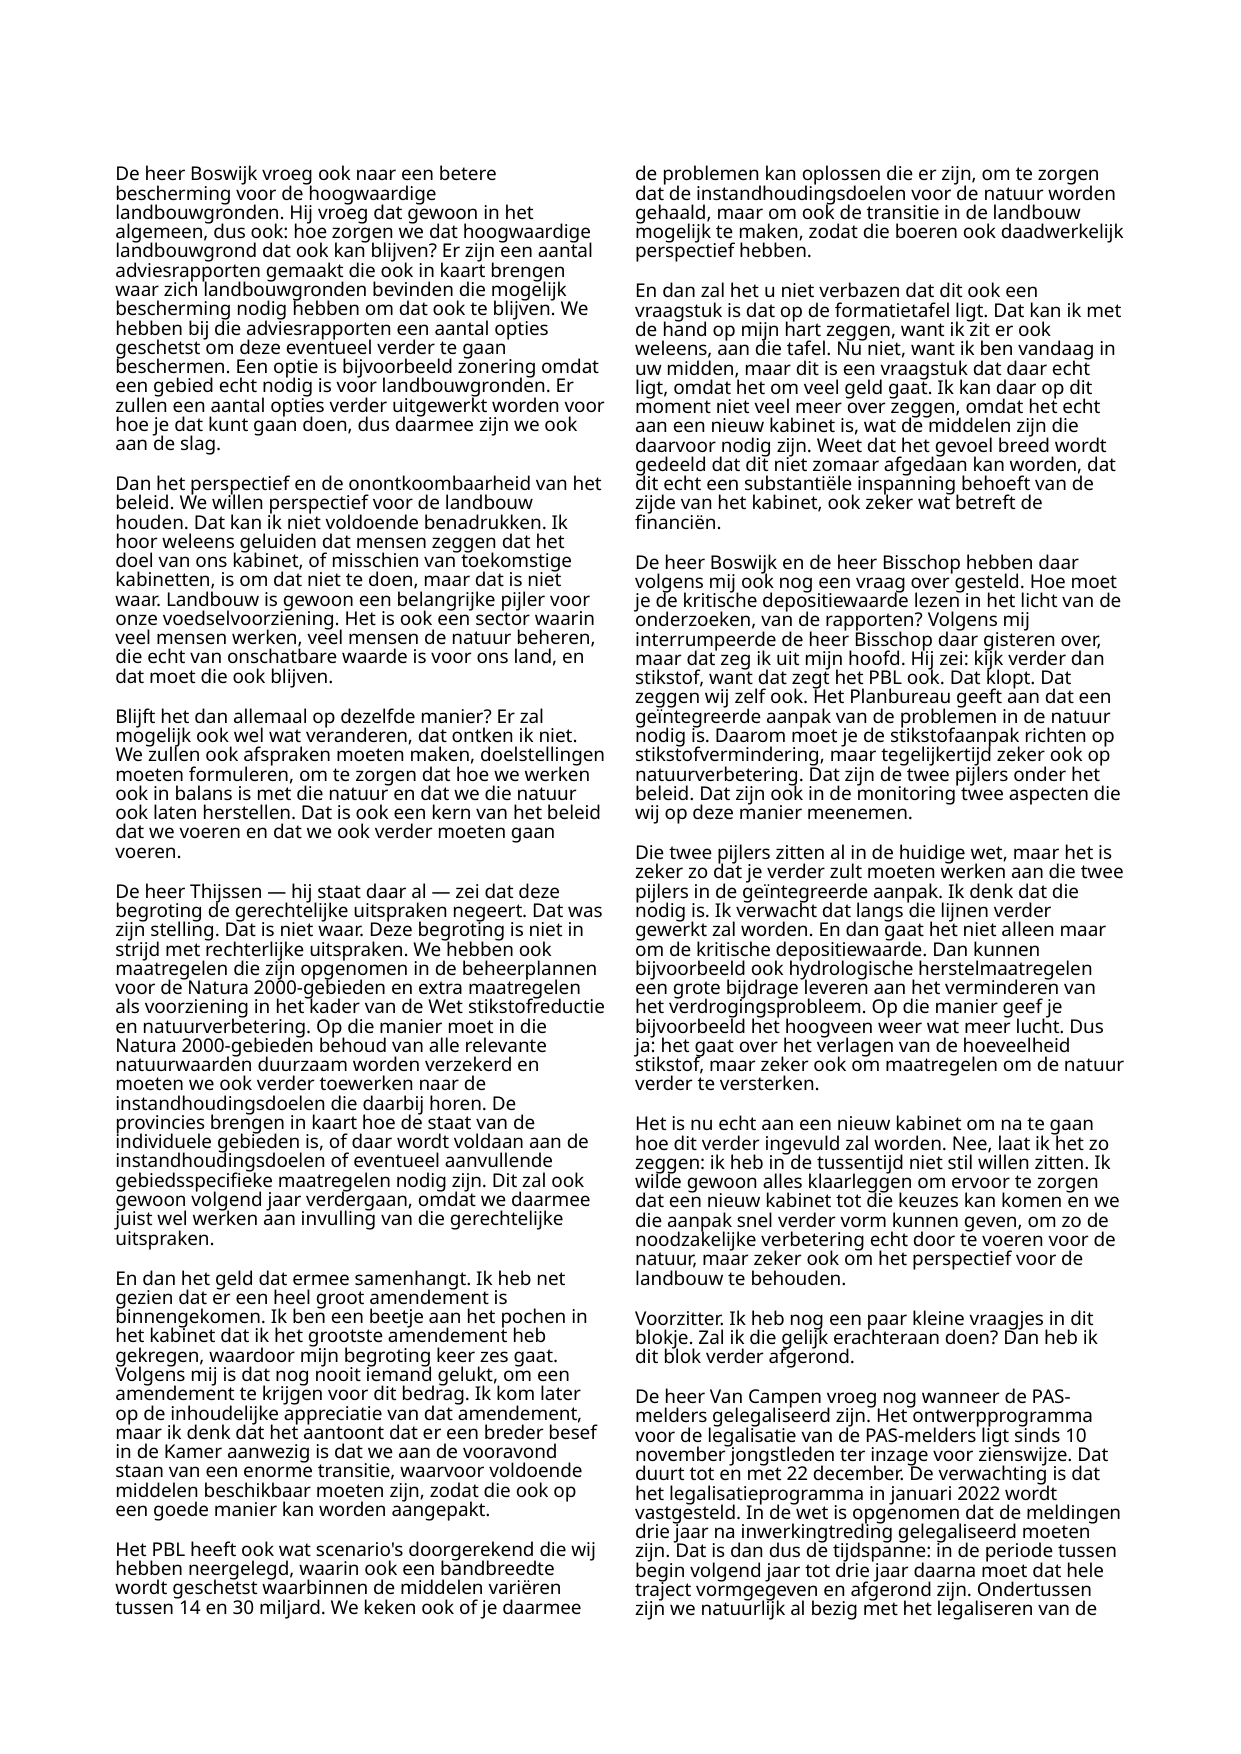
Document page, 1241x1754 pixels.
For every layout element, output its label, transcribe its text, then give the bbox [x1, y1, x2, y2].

text Het is nu echt aan een nieuw kabinet om na te gaan hoe dit verder ingevuld zal worden. Nee, laat ik het zo zeggen: ik heb in de tussentijd niet stil willen zitten. Ik wilde gewoon alles klaarleggen om ervoor te zorgen dat een nieuw kabinet tot die keuzes kan komen en we die aanpak snel verder vorm kunnen geven, om zo de noodzakelijke verbetering echt door te voeren voor de natuur, maar zeker ook om het perspectief voor de landbouw te behouden. [635, 1115, 1125, 1289]
text Dan het perspectief en de onontkoombaarheid van het beleid. We willen perspectief voor de landbouw houden. Dat kan ik niet voldoende benadrukken. Ik hoor weleens geluiden dat mensen zeggen dat het doel van ons kabinet, of misschien van toekomstige kabinetten, is om dat niet te doen, maar dat is niet waar. Landbouw is gewoon een belangrijke pijler voor onze voedselvoorziening. Het is ook een sector waarin veel mensen werken, veel mensen de natuur beheren, die echt van onschatbare waarde is voor ons land, en dat moet die ook blijven. [115, 475, 605, 687]
text De heer Thijssen — hij staat daar al — zei dat deze begroting de gerechtelijke uitspraken negeert. Dat was zijn stelling. Dat is niet waar. Deze begroting is niet in strijd met rechterlijke uitspraken. We hebben ook maatregelen die zijn opgenomen in de beheerplannen voor de Natura 2000-gebieden en extra maatregelen als voorziening in het kader van de Wet stikstofreductie en natuurverbetering. Op die manier moet in die Natura 2000-gebieden behoud van alle relevante natuurwaarden duurzaam worden verzekerd en moeten we ook verder toewerken naar de instandhoudingsdoelen die daarbij horen. De provincies brengen in kaart hoe de staat van de individuele gebieden is, of daar wordt voldaan aan de instandhoudingsdoelen of eventueel aanvullende gebiedsspecifieke maatregelen nodig zijn. Dit zal ook gewoon volgend jaar verdergaan, omdat we daarmee juist wel werken aan invulling van die gerechtelijke uitspraken. [115, 883, 605, 1249]
text En dan zal het u niet verbazen dat dit ook een vraagstuk is dat op de formatietafel ligt. Dat kan ik met de hand op mijn hart zeggen, want ik zit er ook weleens, aan die tafel. Nu niet, want ik ben vandaag in uw midden, maar dit is een vraagstuk dat daar echt ligt, omdat het om veel geld gaat. Ik kan daar op dit moment niet veel meer over zeggen, omdat het echt aan een nieuw kabinet is, wat de middelen zijn die daarvoor nodig zijn. Weet dat het gevoel breed wordt gedeeld dat dit niet zomaar afgedaan kan worden, dat dit echt een substantiële inspanning behoeft van de zijde van het kabinet, ook zeker wat betreft de financiën. [635, 282, 1125, 533]
text Het PBL heeft ook wat scenario's doorgerekend die wij hebben neergelegd, waarin ook een bandbreedte wordt geschetst waarbinnen de middelen variëren tussen 14 en 30 miljard. We keken ook of je daarmee [115, 1541, 605, 1618]
text Die twee pijlers zitten al in de huidige wet, maar het is zeker zo dat je verder zult moeten werken aan die twee pijlers in de geïntegreerde aanpak. Ik denk dat die nodig is. Ik verwacht dat langs die lijnen verder gewerkt zal worden. En dan gaat het niet alleen maar om de kritische depositiewaarde. Dan kunnen bijvoorbeeld ook hydrologische herstelmaatregelen een grote bijdrage leveren aan het verminderen van het verdrogingsprobleem. Op die manier geef je bijvoorbeeld het hoogveen weer wat meer lucht. Dus ja: het gaat over het verlagen van de hoeveelheid stikstof, maar zeker ook om maatregelen om de natuur verder te versterken. [635, 844, 1125, 1095]
text Blijft het dan allemaal op dezelfde manier? Er zal mogelijk ook wel wat veranderen, dat ontken ik niet. We zullen ook afspraken moeten maken, doelstellingen moeten formuleren, om te zorgen dat hoe we werken ook in balans is met die natuur en dat we die natuur ook laten herstellen. Dat is ook een kern van het beleid dat we voeren en dat we ook verder moeten gaan voeren. [115, 708, 605, 862]
text Voorzitter. Ik heb nog een paar kleine vraagjes in dit blokje. Zal ik die gelijk erachteraan doen? Dan heb ik dit blok verder afgerond. [635, 1309, 1125, 1367]
text De heer Boswijk en de heer Bisschop hebben daar volgens mij ook nog een vraag over gesteld. Hoe moet je de kritische depositiewaarde lezen in het licht van de onderzoeken, van de rapporten? Volgens mij interrumpeerde de heer Bisschop daar gisteren over, maar dat zeg ik uit mijn hoofd. Hij zei: kijk verder dan stikstof, want dat zegt het PBL ook. Dat klopt. Dat zeggen wij zelf ook. Het Planbureau geeft aan dat een geïntegreerde aanpak van de problemen in de natuur nodig is. Daarom moet je de stikstofaanpak richten op stikstofvermindering, maar tegelijkertijd zeker ook op natuurverbetering. Dat zijn de twee pijlers onder het beleid. Dat zijn ook in de monitoring twee aspecten die wij op deze manier meenemen. [635, 554, 1125, 823]
text De heer Van Campen vroeg nog wanneer de PAS-melders gelegaliseerd zijn. Het ontwerpprogramma voor de legalisatie van de PAS-melders ligt sinds 10 november jongstleden ter inzage voor zienswijze. Dat duurt tot en met 22 december. De verwachting is dat het legalisatieprogramma in januari 2022 wordt vastgesteld. In de wet is opgenomen dat de meldingen drie jaar na inwerkingtreding gelegaliseerd moeten zijn. Dat is dan dus de tijdspanne: in de periode tussen begin volgend jaar tot drie jaar daarna moet dat hele traject vormgegeven en afgerond zijn. Ondertussen zijn we natuurlijk al bezig met het legaliseren van de [635, 1388, 1125, 1619]
text de problemen kan oplossen die er zijn, om te zorgen dat de instandhoudingsdoelen voor de natuur worden gehaald, maar om ook de transitie in de landbouw mogelijk te maken, zodat die boeren ook daadwerkelijk perspectief hebben. [635, 165, 1125, 262]
text En dan het geld dat ermee samenhangt. Ik heb net gezien dat er een heel groot amendement is binnengekomen. Ik ben een beetje aan het pochen in het kabinet dat ik het grootste amendement heb gekregen, waardoor mijn begroting keer zes gaat. Volgens mij is dat nog nooit iemand gelukt, om een amendement te krijgen voor dit bedrag. Ik kom later op de inhoudelijke appreciatie van dat amendement, maar ik denk dat het aantoont dat er een breder besef in de Kamer aanwezig is dat we aan de vooravond staan van een enorme transitie, waarvoor voldoende middelen beschikbaar moeten zijn, zodat die ook op een goede manier kan worden aangepakt. [115, 1269, 605, 1520]
text De heer Boswijk vroeg ook naar een betere bescherming voor de hoogwaardige landbouwgronden. Hij vroeg dat gewoon in het algemeen, dus ook: hoe zorgen we dat hoogwaardige landbouwgrond dat ook kan blijven? Er zijn een aantal adviesrapporten gemaakt die ook in kaart brengen waar zich landbouwgronden bevinden die mogelijk bescherming nodig hebben om dat ook te blijven. We hebben bij die adviesrapporten een aantal opties geschetst om deze eventueel verder te gaan beschermen. Een optie is bijvoorbeeld zonering omdat een gebied echt nodig is voor landbouwgronden. Er zullen een aantal opties verder uitgewerkt worden voor hoe je dat kunt gaan doen, dus daarmee zijn we ook aan de slag. [115, 165, 605, 454]
